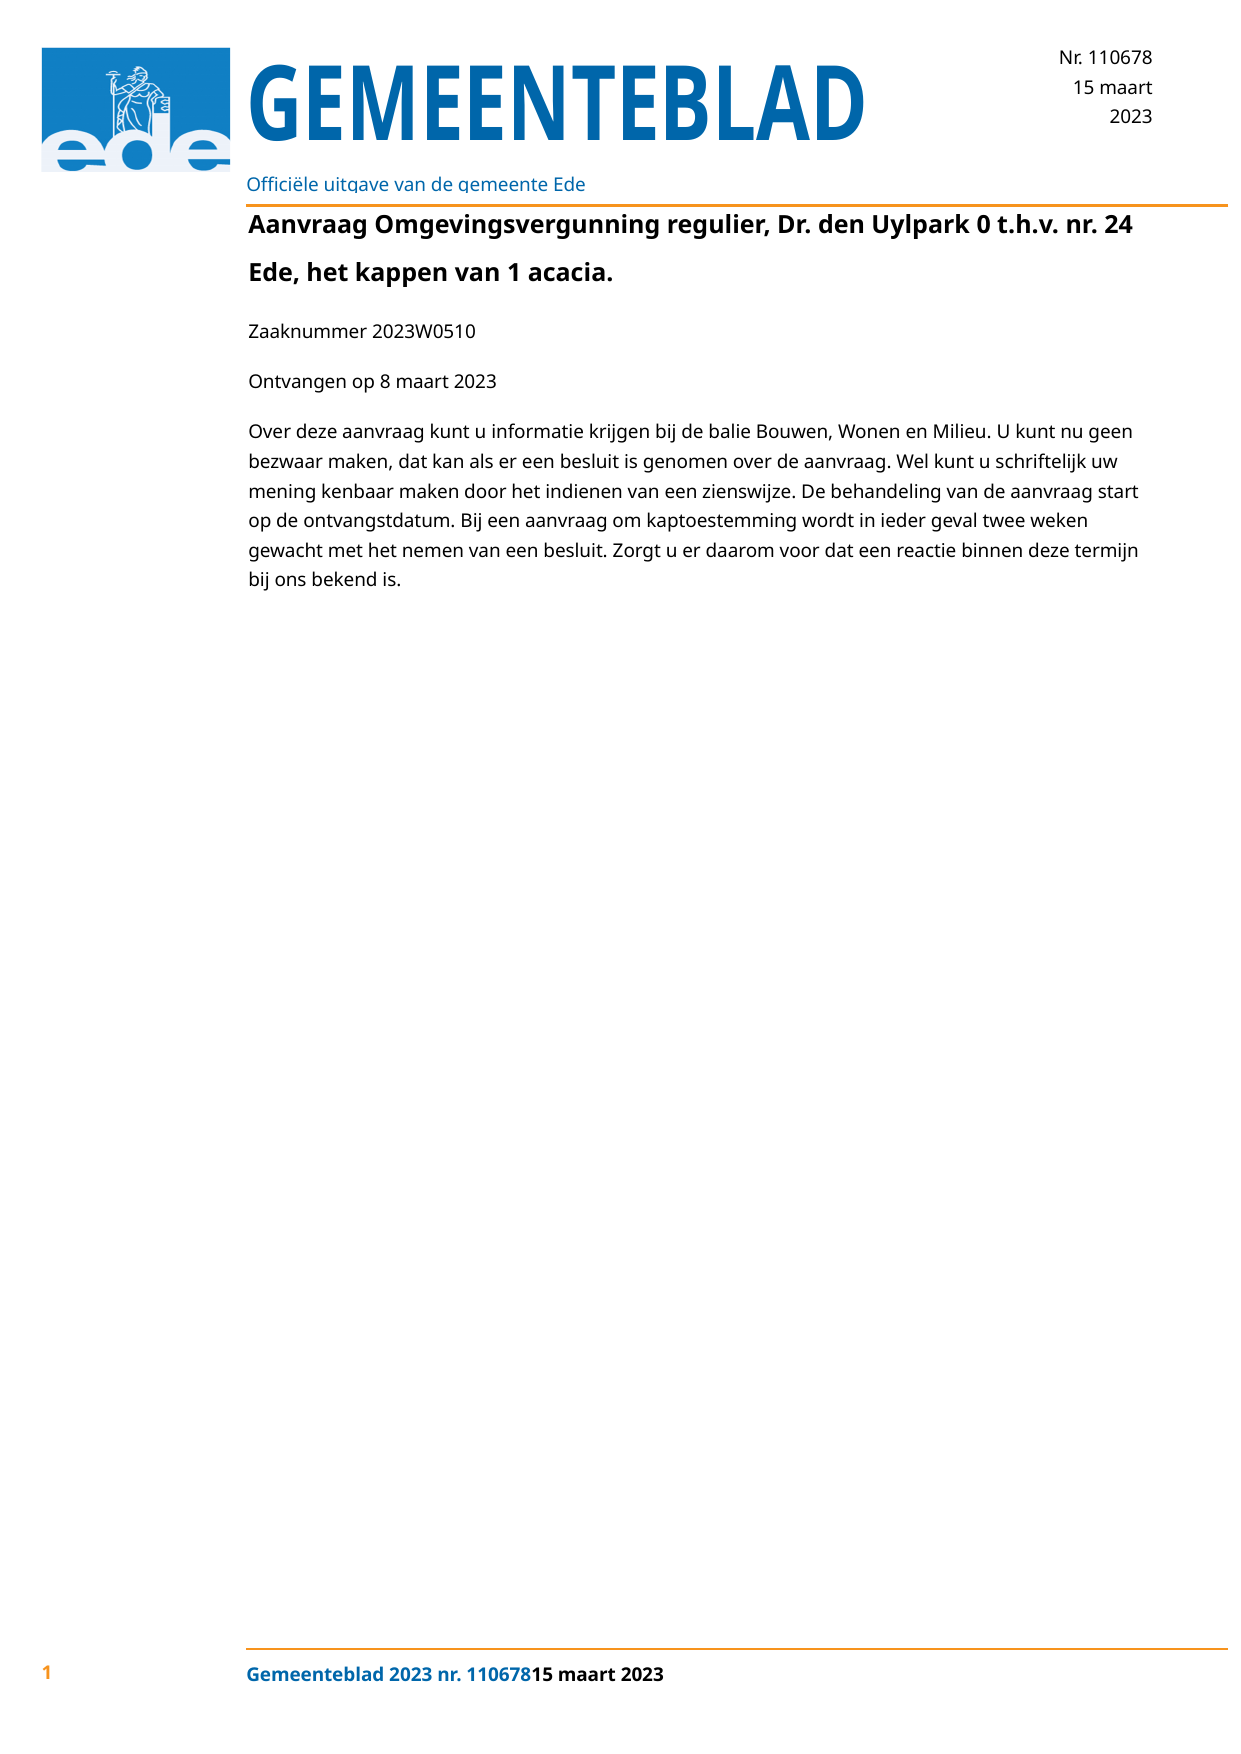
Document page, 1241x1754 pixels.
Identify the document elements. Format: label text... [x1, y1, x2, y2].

text Aanvraag Omgevingsvergunning regulier, Dr. den Uylpark 0 t.h.v. nr. 24 Ede, het kappen van 1 acacia. [248, 207, 1152, 288]
picture [41, 47, 231, 172]
text Ontvangen op 8 maart 2023 [248, 368, 1152, 394]
text Over deze aanvraag kunt u informatie krijgen bij de balie Bouwen, Wonen en Milieu. U kunt nu geen bezwaar maken, dat kan als er een besluit is genomen over de aanvraag. Wel kunt u schriftelijk uw mening kenbaar maken door het indienen van een zienswijze. De behandeling van de aanvraag start op de ontvangstdatum. Bij een aanvraag om kaptoestemming wordt in ieder geval twee weken gewacht met het nemen van een besluit. Zorgt u er daarom voor dat een reactie binnen deze termijn bij ons bekend is. [248, 419, 1152, 592]
text Zaaknummer 2023W0510 [248, 318, 1152, 344]
